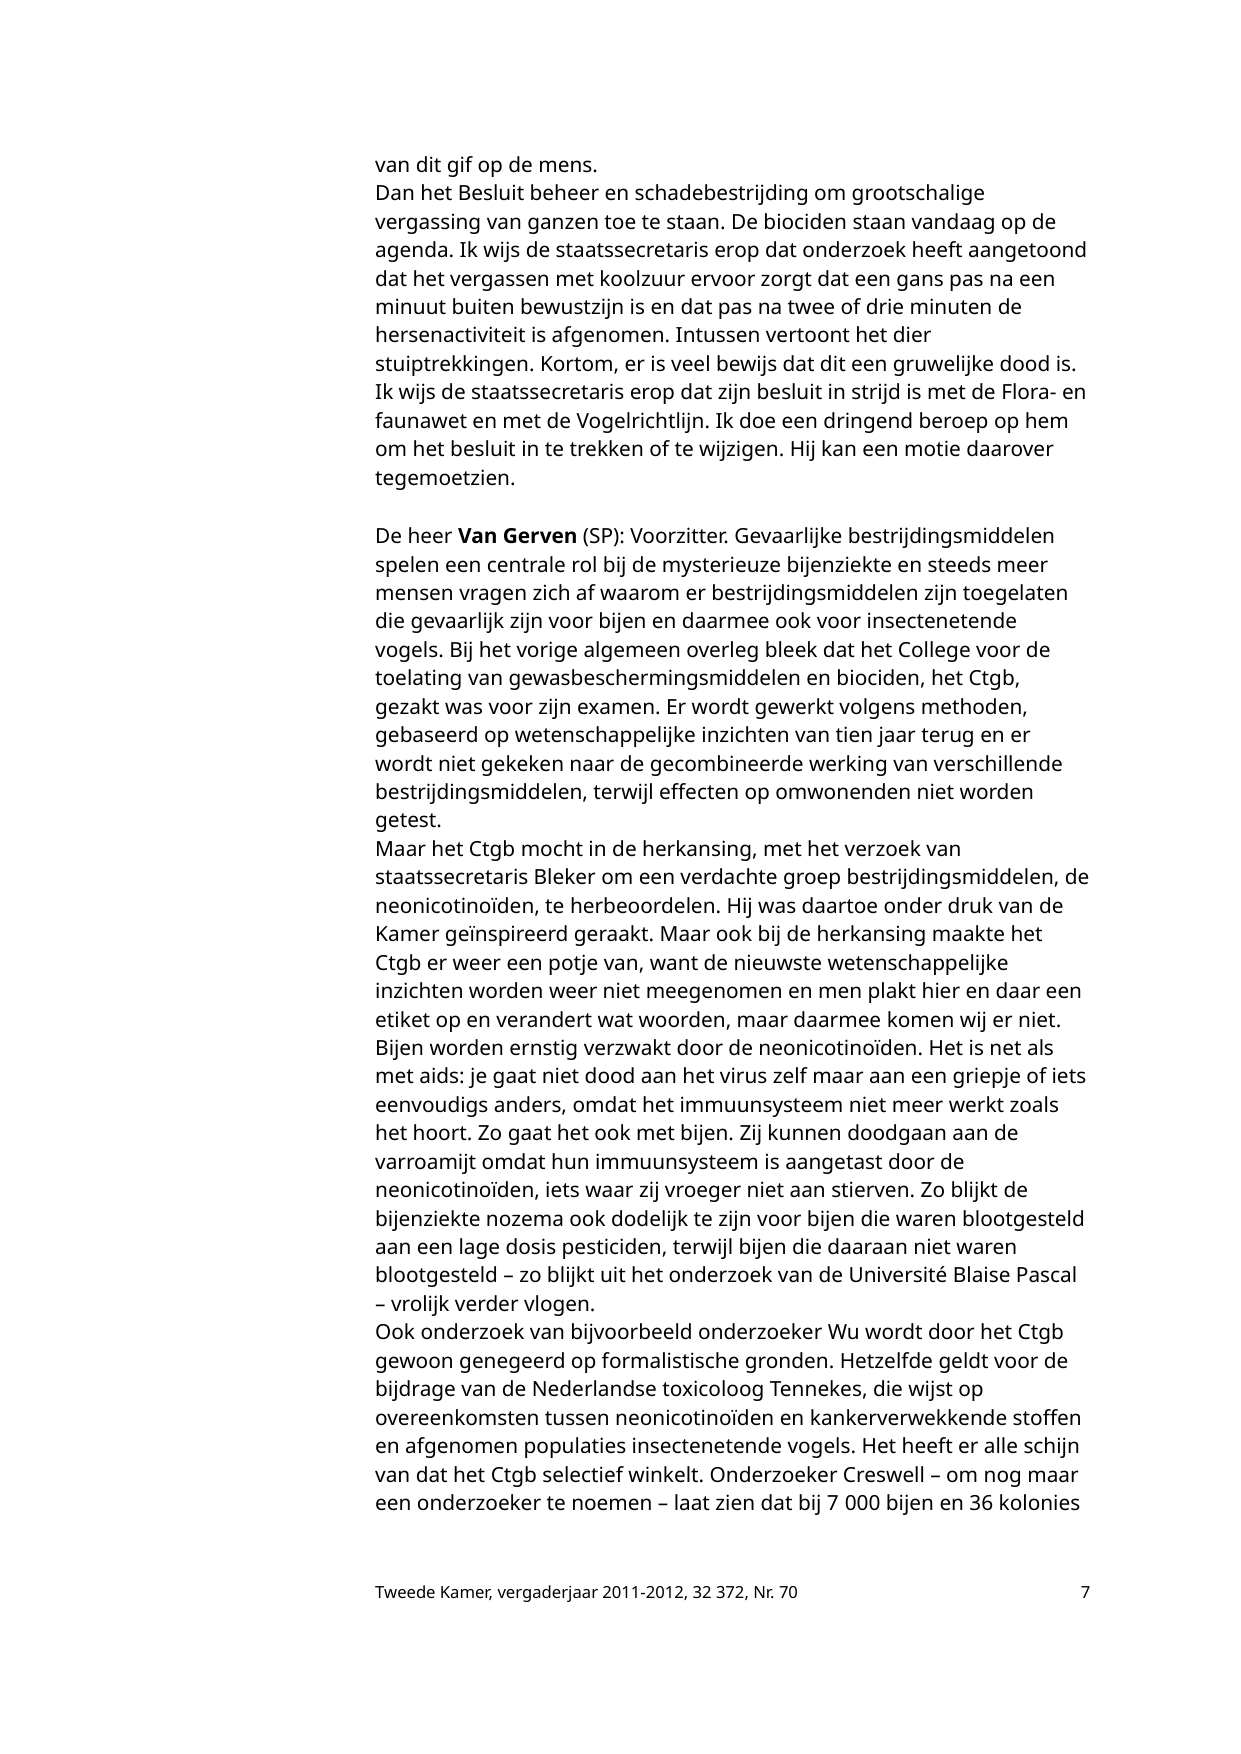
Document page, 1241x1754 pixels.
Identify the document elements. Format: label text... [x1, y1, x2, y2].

text Maar het Ctgb mocht in de herkansing, met het verzoek van staatssecretaris Bleker om een verdachte groep bestrijdingsmiddelen, de neonicotinoïden, te herbeoordelen. Hij was daartoe onder druk van de Kamer geïnspireerd geraakt. Maar ook bij de herkansing maakte het Ctgb er weer een potje van, want de nieuwste wetenschappelijke inzichten worden weer niet meegenomen en men plakt hier en daar een etiket op en verandert wat woorden, maar daarmee komen wij er niet. [375, 834, 1090, 1033]
text Ook onderzoek van bijvoorbeeld onderzoeker Wu wordt door het Ctgb gewoon genegeerd op formalistische gronden. Hetzelfde geldt voor de bijdrage van de Nederlandse toxicoloog Tennekes, die wijst op overeenkomsten tussen neonicotinoïden en kankerverwekkende stoffen en afgenomen populaties insectenetende vogels. Het heeft er alle schijn van dat het Ctgb selectief winkelt. Onderzoeker Creswell – om nog maar een onderzoeker te noemen – laat zien dat bij 7 000 bijen en 36 kolonies [375, 1317, 1090, 1517]
text Dan het Besluit beheer en schadebestrijding om grootschalige vergassing van ganzen toe te staan. De biociden staan vandaag op de agenda. Ik wijs de staatssecretaris erop dat onderzoek heeft aangetoond dat het vergassen met koolzuur ervoor zorgt dat een gans pas na een minuut buiten bewustzijn is en dat pas na twee of drie minuten de hersenactiviteit is afgenomen. Intussen vertoont het dier stuiptrekkingen. Kortom, er is veel bewijs dat dit een gruwelijke dood is. Ik wijs de staatssecretaris erop dat zijn besluit in strijd is met de Flora- en faunawet en met de Vogelrichtlijn. Ik doe een dringend beroep op hem om het besluit in te trekken of te wijzigen. Hij kan een motie daarover tegemoetzien. [375, 178, 1090, 491]
text De heer Van Gerven (SP): Voorzitter. Gevaarlijke bestrijdingsmiddelen spelen een centrale rol bij de mysterieuze bijenziekte en steeds meer mensen vragen zich af waarom er bestrijdingsmiddelen zijn toegelaten die gevaarlijk zijn voor bijen en daarmee ook voor insectenetende vogels. Bij het vorige algemeen overleg bleek dat het College voor de toelating van gewasbeschermingsmiddelen en biociden, het Ctgb, gezakt was voor zijn examen. Er wordt gewerkt volgens methoden, gebaseerd op wetenschappelijke inzichten van tien jaar terug en er wordt niet gekeken naar de gecombineerde werking van verschillende bestrijdingsmiddelen, terwijl effecten op omwonenden niet worden getest. [375, 521, 1090, 834]
text van dit gif op de mens. [375, 150, 1090, 178]
text Bijen worden ernstig verzwakt door de neonicotinoïden. Het is net als met aids: je gaat niet dood aan het virus zelf maar aan een griepje of iets eenvoudigs anders, omdat het immuunsysteem niet meer werkt zoals het hoort. Zo gaat het ook met bijen. Zij kunnen doodgaan aan de varroamijt omdat hun immuunsysteem is aangetast door de neonicotinoïden, iets waar zij vroeger niet aan stierven. Zo blijkt de bijenziekte nozema ook dodelijk te zijn voor bijen die waren blootgesteld aan een lage dosis pesticiden, terwijl bijen die daaraan niet waren blootgesteld – zo blijkt uit het onderzoek van de Université Blaise Pascal – vrolijk verder vlogen. [375, 1033, 1090, 1317]
